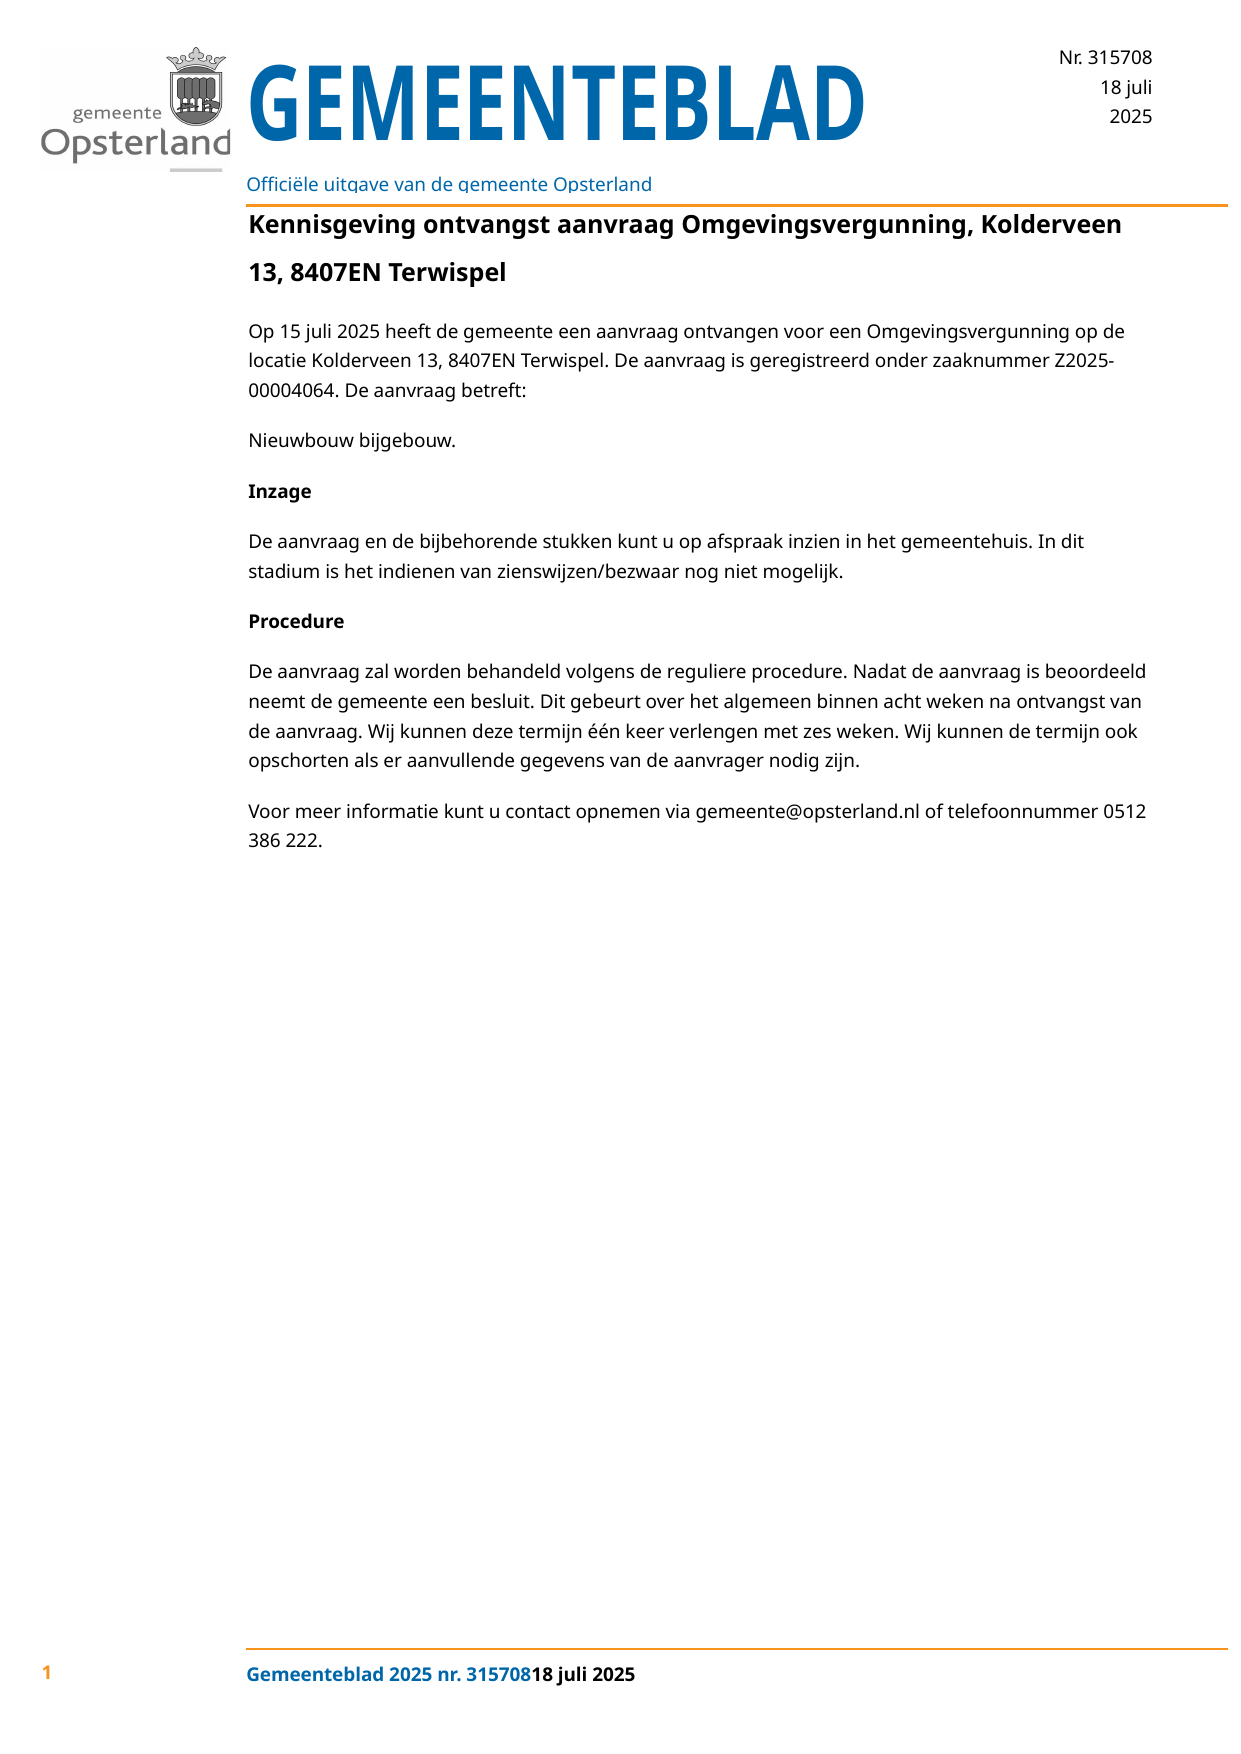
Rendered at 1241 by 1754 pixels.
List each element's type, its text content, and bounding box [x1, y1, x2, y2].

text Inzage [248, 478, 1152, 504]
text Nieuwbouw bijgebouw. [248, 427, 1152, 453]
text Procedure [248, 608, 1152, 634]
text Voor meer informatie kunt u contact opnemen via gemeente@opsterland.nl of telefoonnummer 0512 386 222. [248, 798, 1152, 853]
picture [41, 47, 231, 172]
text Kennisgeving ontvangst aanvraag Omgevingsvergunning, Kolderveen 13, 8407EN Terwispel [248, 207, 1152, 288]
text De aanvraag zal worden behandeld volgens de reguliere procedure. Nadat de aanvraag is beoordeeld neemt de gemeente een besluit. Dit gebeurt over het algemeen binnen acht weken na ontvangst van de aanvraag. Wij kunnen deze termijn één keer verlengen met zes weken. Wij kunnen de termijn ook opschorten als er aanvullende gegevens van de aanvrager nodig zijn. [248, 659, 1152, 773]
text Op 15 juli 2025 heeft de gemeente een aanvraag ontvangen voor een Omgevingsvergunning op de locatie Kolderveen 13, 8407EN Terwispel. De aanvraag is geregistreerd onder zaaknummer Z2025-00004064. De aanvraag betreft: [248, 318, 1152, 403]
text De aanvraag en de bijbehorende stukken kunt u op afspraak inzien in het gemeentehuis. In dit stadium is het indienen van zienswijzen/bezwaar nog niet mogelijk. [248, 528, 1152, 584]
